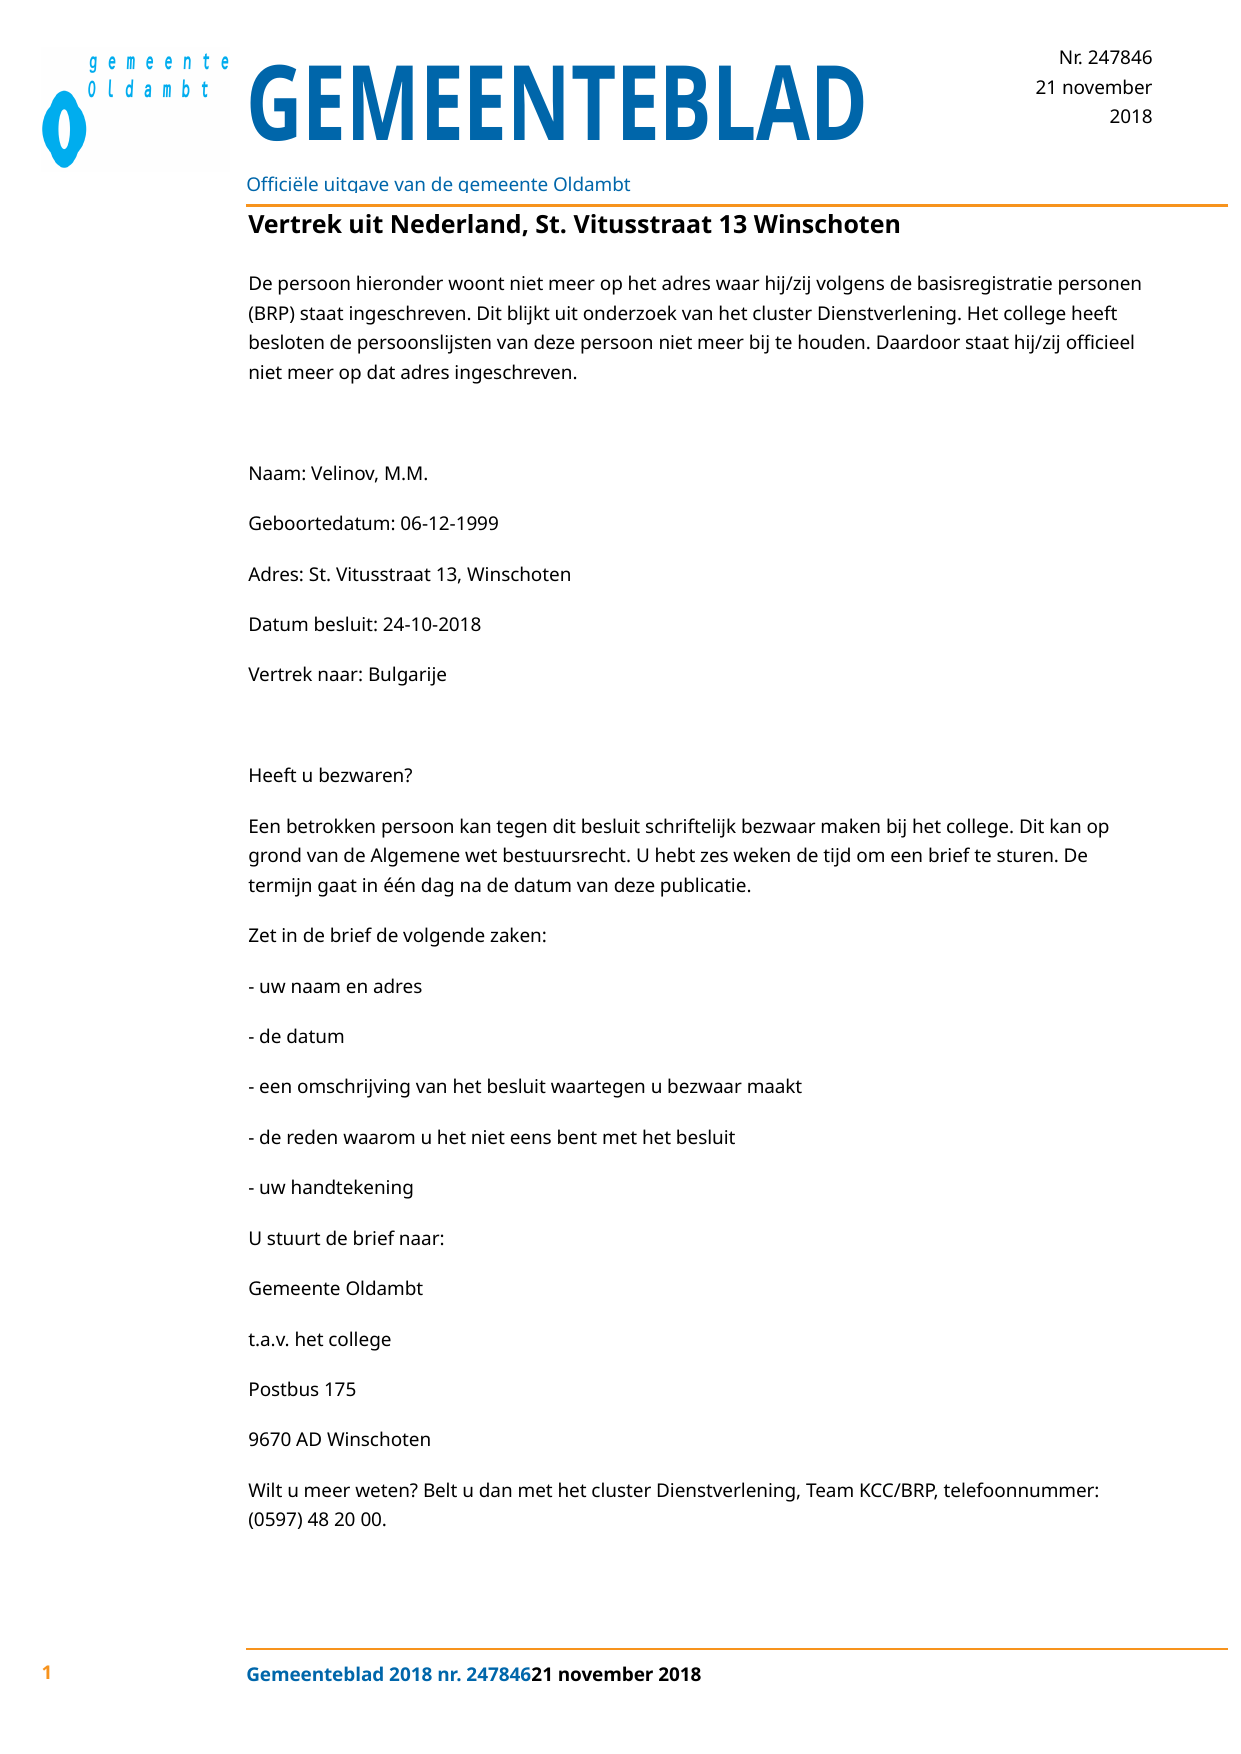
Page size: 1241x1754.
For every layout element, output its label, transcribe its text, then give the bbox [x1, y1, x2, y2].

text Postbus 175 [248, 1376, 1152, 1402]
text - uw naam en adres [248, 973, 1152, 998]
text - de reden waarom u het niet eens bent met het besluit [248, 1124, 1152, 1150]
text t.a.v. het college [248, 1326, 1152, 1351]
text 9670 AD Winschoten [248, 1427, 1152, 1452]
text U stuurt de brief naar: [248, 1225, 1152, 1251]
text Adres: St. Vitusstraat 13, Winschoten [248, 561, 1152, 586]
text Zet in de brief de volgende zaken: [248, 922, 1152, 948]
text Gemeente Oldambt [248, 1275, 1152, 1301]
text - de datum [248, 1023, 1152, 1049]
text Datum besluit: 24-10-2018 [248, 611, 1152, 637]
text Vertrek uit Nederland, St. Vitusstraat 13 Winschoten [248, 207, 1152, 241]
text Naam: Velinov, M.M. [248, 460, 1152, 486]
text - een omschrijving van het besluit waartegen u bezwaar maakt [248, 1074, 1152, 1099]
text Geboortedatum: 06-12-1999 [248, 510, 1152, 536]
text Een betrokken persoon kan tegen dit besluit schriftelijk bezwaar maken bij het college. Dit kan op grond van de Algemene wet bestuursrecht. U hebt zes weken de tijd om een brief te sturen. De termijn gaat in één dag na de datum van deze publicatie. [248, 813, 1152, 898]
text - uw handtekening [248, 1174, 1152, 1200]
text Wilt u meer weten? Belt u dan met het cluster Dienstverlening, Team KCC/BRP, telefoonnummer: (0597) 48 20 00. [248, 1477, 1152, 1532]
text Heeft u bezwaren? [248, 762, 1152, 788]
picture [41, 47, 231, 172]
text Vertrek naar: Bulgarije [248, 662, 1152, 687]
text De persoon hieronder woont niet meer op het adres waar hij/zij volgens de basisregistratie personen (BRP) staat ingeschreven. Dit blijkt uit onderzoek van het cluster Dienstverlening. Het college heeft besloten de persoonslijsten van deze persoon niet meer bij te houden. Daardoor staat hij/zij officieel niet meer op dat adres ingeschreven. [248, 270, 1152, 385]
